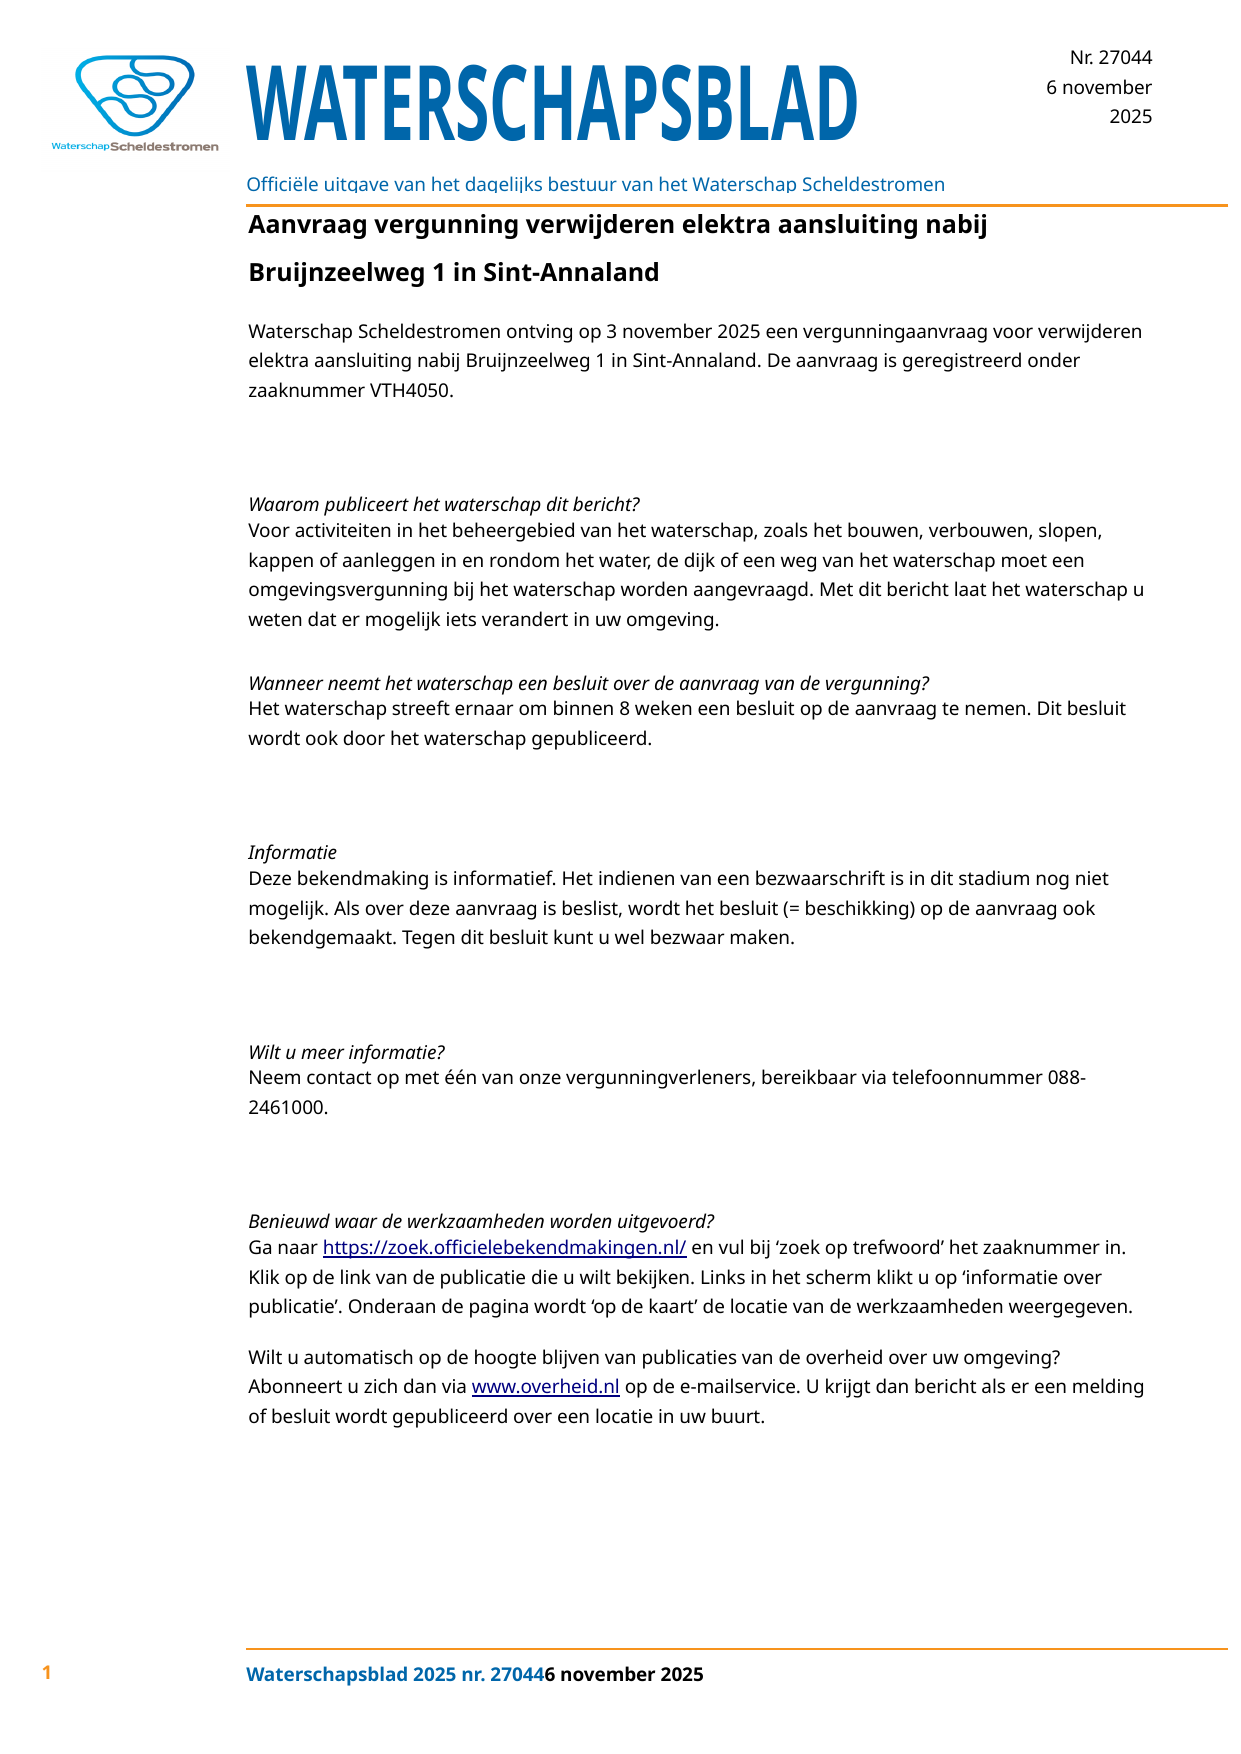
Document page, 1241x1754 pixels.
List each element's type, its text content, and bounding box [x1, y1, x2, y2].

text Aanvraag vergunning verwijderen elektra aansluiting nabij Bruijnzeelweg 1 in Sint-Annaland [248, 207, 1152, 288]
text Wilt u meer informatie? [248, 1039, 1152, 1064]
picture [41, 47, 231, 172]
text Het waterschap streeft ernaar om binnen 8 weken een besluit op de aanvraag te nemen. Dit besluit wordt ook door het waterschap gepubliceerd. [248, 696, 1152, 751]
text Deze bekendmaking is informatief. Het indienen van een bezwaarschrift is in dit stadium nog niet mogelijk. Als over deze aanvraag is beslist, wordt het besluit (= beschikking) op de aanvraag ook bekendgemaakt. Tegen dit besluit kunt u wel bezwaar maken. [248, 865, 1152, 950]
text Ga naar https://zoek.officielebekendmakingen.nl/ en vul bij ‘zoek op trefwoord’ het zaaknummer in. Klik op de link van de publicatie die u wilt bekijken. Links in het scherm klikt u op ‘informatie over publicatie’. Onderaan de pagina wordt ‘op de kaart’ de locatie van de werkzaamheden weergegeven. [248, 1234, 1152, 1319]
text Informatie [248, 839, 1152, 865]
text Wilt u automatisch op de hoogte blijven van publicaties van de overheid over uw omgeving? Abonneert u zich dan via www.overheid.nl op de e-mailservice. U krijgt dan bericht als er een melding of besluit wordt gepubliceerd over een locatie in uw buurt. [248, 1344, 1152, 1429]
text Waterschap Scheldestromen ontving op 3 november 2025 een vergunningaanvraag voor verwijderen elektra aansluiting nabij Bruijnzeelweg 1 in Sint-Annaland. De aanvraag is geregistreerd onder zaaknummer VTH4050. [248, 318, 1152, 403]
text Waarom publiceert het waterschap dit bericht? [248, 491, 1152, 517]
text Voor activiteiten in het beheergebied van het waterschap, zoals het bouwen, verbouwen, slopen, kappen of aanleggen in en rondom het water, de dijk of een weg van het waterschap moet een omgevingsvergunning bij het waterschap worden aangevraagd. Met dit bericht laat het waterschap u weten dat er mogelijk iets verandert in uw omgeving. [248, 517, 1152, 632]
text Benieuwd waar de werkzaamheden worden uitgevoerd? [248, 1208, 1152, 1234]
text Wanneer neemt het waterschap een besluit over de aanvraag van de vergunning? [248, 670, 1152, 696]
text Neem contact op met één van onze vergunningverleners, bereikbaar via telefoonnummer 088-2461000. [248, 1064, 1152, 1120]
